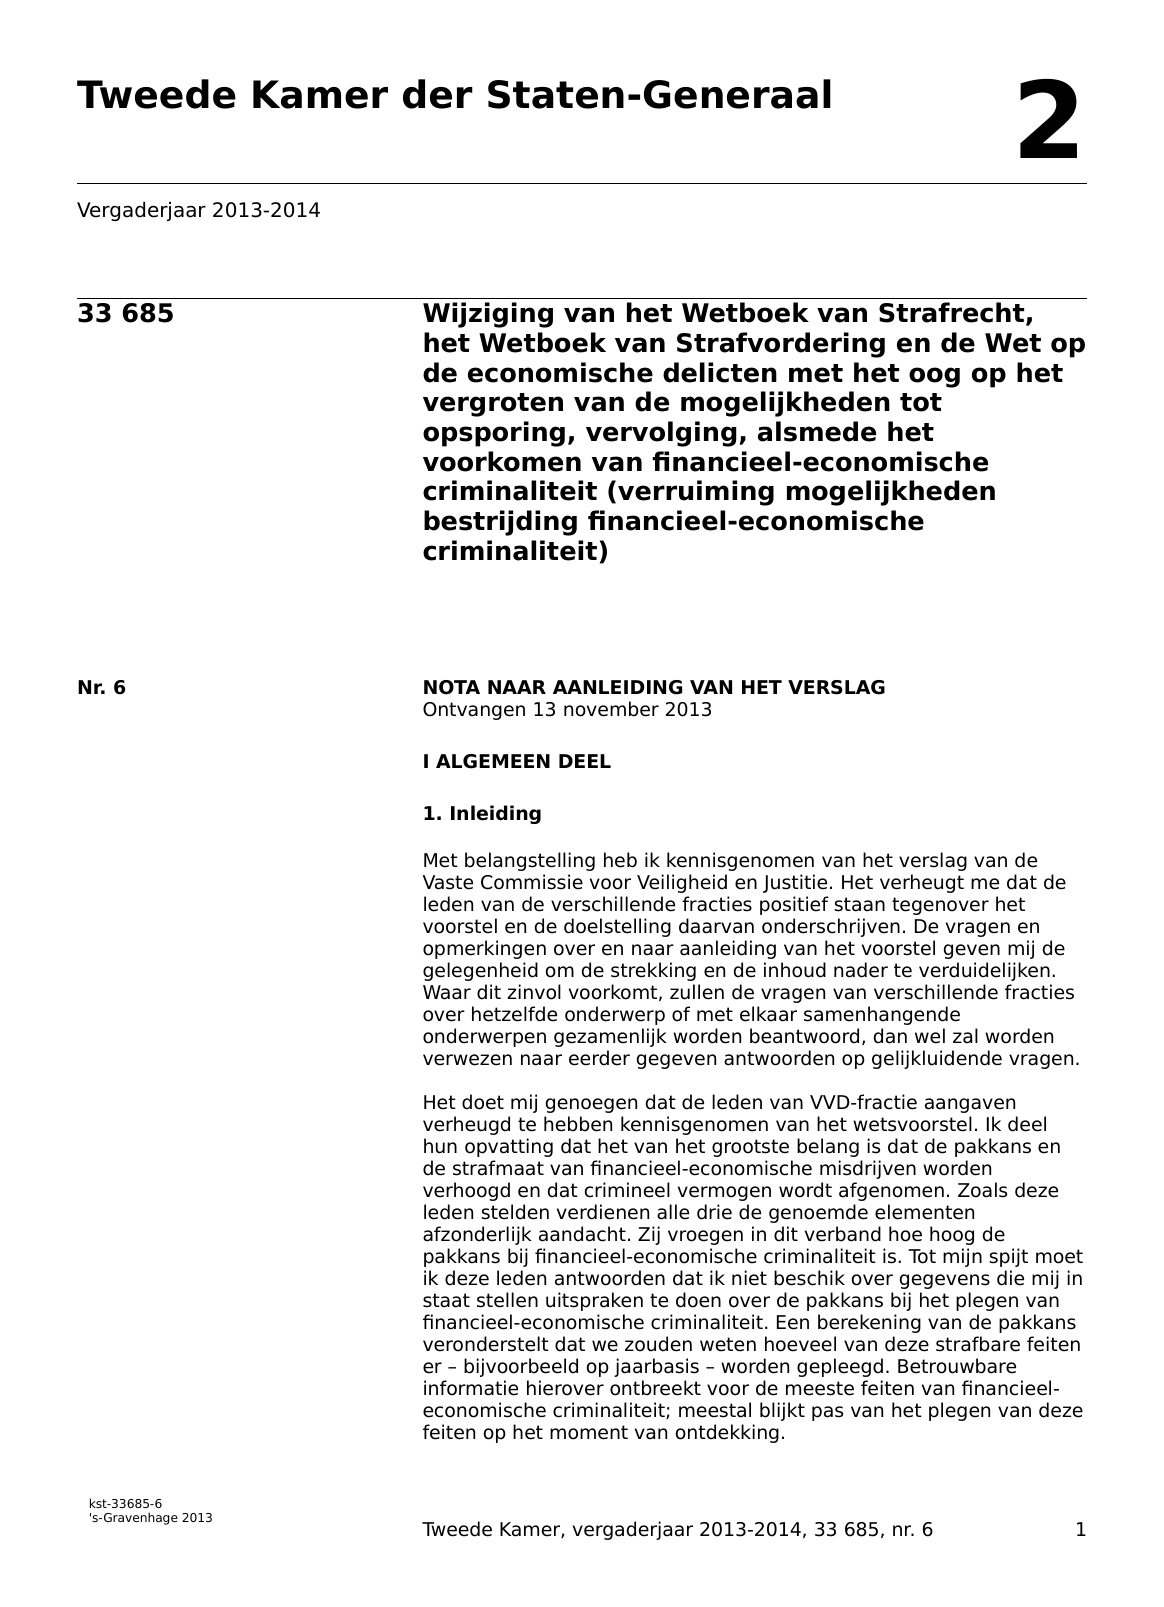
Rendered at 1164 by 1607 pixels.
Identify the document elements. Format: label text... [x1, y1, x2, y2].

subtitle 1. Inleiding [422, 803, 1087, 825]
subtitle 33 685 Wijziging van het Wetboek van Strafrecht, het Wetboek van Strafvordering en de Wet op de economische delicten met het oog op het vergroten van de mogelijkheden tot opsporing, vervolging, alsmede het voorkomen van financieel-economische criminaliteit (verruiming mogelijkheden bestrijding financieel-economische criminaliteit) [77, 299, 1087, 566]
subtitle Nr. 6 NOTA NAAR AANLEIDING VAN HET VERSLAG [77, 677, 1087, 699]
table_header Tweede Kamer der Staten-Generaal [77, 59, 886, 183]
subtitle I ALGEMEEN DEEL [422, 751, 1087, 773]
text kst-33685-6 [88, 1497, 323, 1511]
table_cell Vergaderjaar 2013-2014 [77, 184, 1087, 298]
text 's-Gravenhage 2013 [88, 1511, 323, 1525]
text Met belangstelling heb ik kennisgenomen van het verslag van de Vaste Commissie voor Veiligheid en Justitie. Het verheugt me dat de leden van de verschillende fracties positief staan tegenover het voorstel en de doelstelling daarvan onderschrijven. De vragen en opmerkingen over en naar aanleiding van het voorstel geven mij de gelegenheid om de strekking en de inhoud nader te verduidelijken. Waar dit zinvol voorkomt, zullen de vragen van verschillende fracties over hetzelfde onderwerp of met elkaar samenhangende onderwerpen gezamenlijk worden beantwoord, dan wel zal worden verwezen naar eerder gegeven antwoorden op gelijkluidende vragen. [422, 850, 1087, 1070]
table_header 2 [886, 59, 1087, 183]
text Ontvangen 13 november 2013 [422, 699, 1087, 721]
text Het doet mij genoegen dat de leden van VVD-fractie aangaven verheugd te hebben kennisgenomen van het wetsvoorstel. Ik deel hun opvatting dat het van het grootste belang is dat de pakkans en de strafmaat van financieel-economische misdrijven worden verhoogd en dat crimineel vermogen wordt afgenomen. Zoals deze leden stelden verdienen alle drie de genoemde elementen afzonderlijk aandacht. Zij vroegen in dit verband hoe hoog de pakkans bij financieel-economische criminaliteit is. Tot mijn spijt moet ik deze leden antwoorden dat ik niet beschik over gegevens die mij in staat stellen uitspraken te doen over de pakkans bij het plegen van financieel-economische criminaliteit. Een berekening van de pakkans veronderstelt dat we zouden weten hoeveel van deze strafbare feiten er – bijvoorbeeld op jaarbasis – worden gepleegd. Betrouwbare informatie hierover ontbreekt voor de meeste feiten van financieel-economische criminaliteit; meestal blijkt pas van het plegen van deze feiten op het moment van ontdekking. [422, 1092, 1087, 1444]
